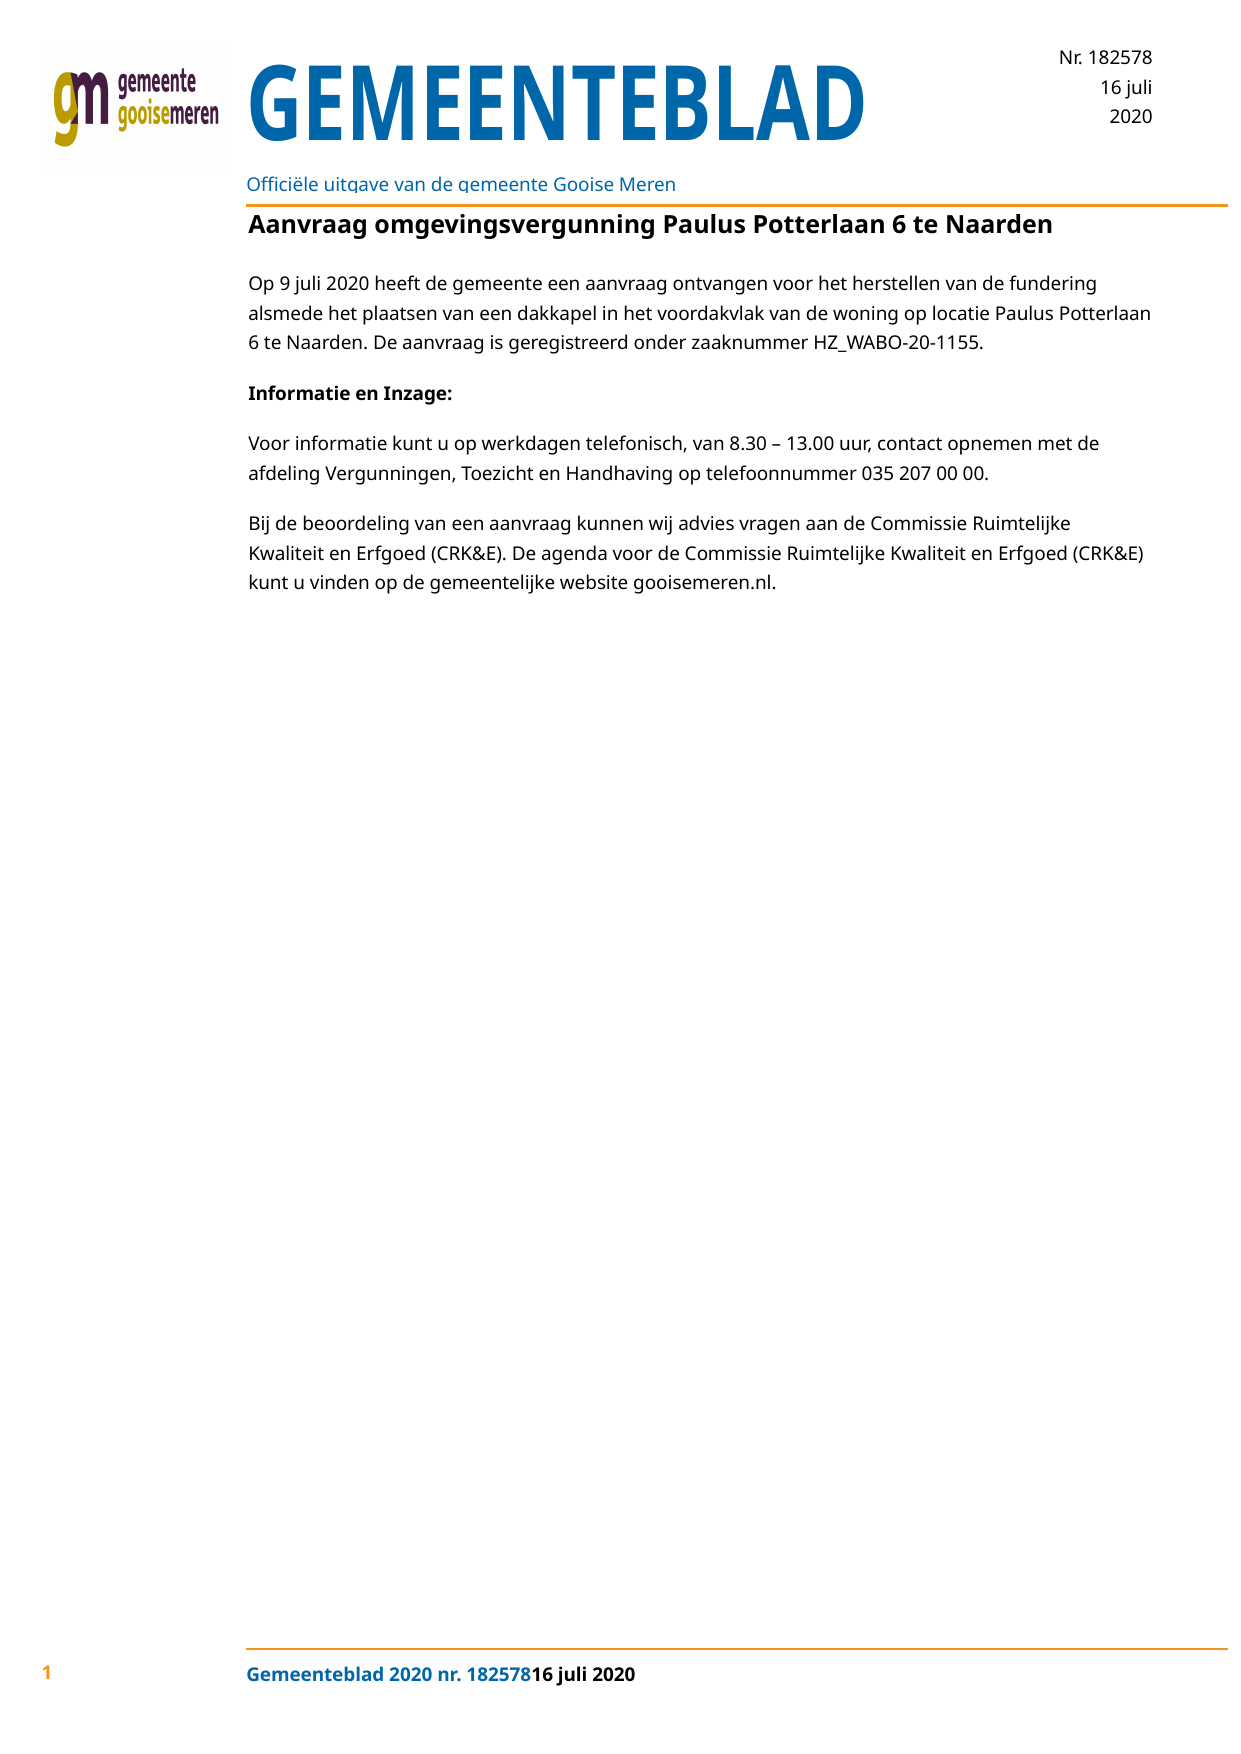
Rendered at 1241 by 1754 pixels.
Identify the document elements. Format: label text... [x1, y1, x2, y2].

text Bij de beoordeling van een aanvraag kunnen wij advies vragen aan de Commissie Ruimtelijke Kwaliteit en Erfgoed (CRK&E). De agenda voor de Commissie Ruimtelijke Kwaliteit en Erfgoed (CRK&E) kunt u vinden op de gemeentelijke website gooisemeren.nl. [248, 510, 1152, 595]
text Aanvraag omgevingsvergunning Paulus Potterlaan 6 te Naarden [248, 207, 1152, 241]
picture [41, 47, 231, 172]
text Op 9 juli 2020 heeft de gemeente een aanvraag ontvangen voor het herstellen van de fundering alsmede het plaatsen van een dakkapel in het voordakvlak van de woning op locatie Paulus Potterlaan 6 te Naarden. De aanvraag is geregistreerd onder zaaknummer HZ_WABO-20-1155. [248, 270, 1152, 355]
text Informatie en Inzage: [248, 380, 1152, 406]
text Voor informatie kunt u op werkdagen telefonisch, van 8.30 – 13.00 uur, contact opnemen met de afdeling Vergunningen, Toezicht en Handhaving op telefoonnummer 035 207 00 00. [248, 430, 1152, 486]
